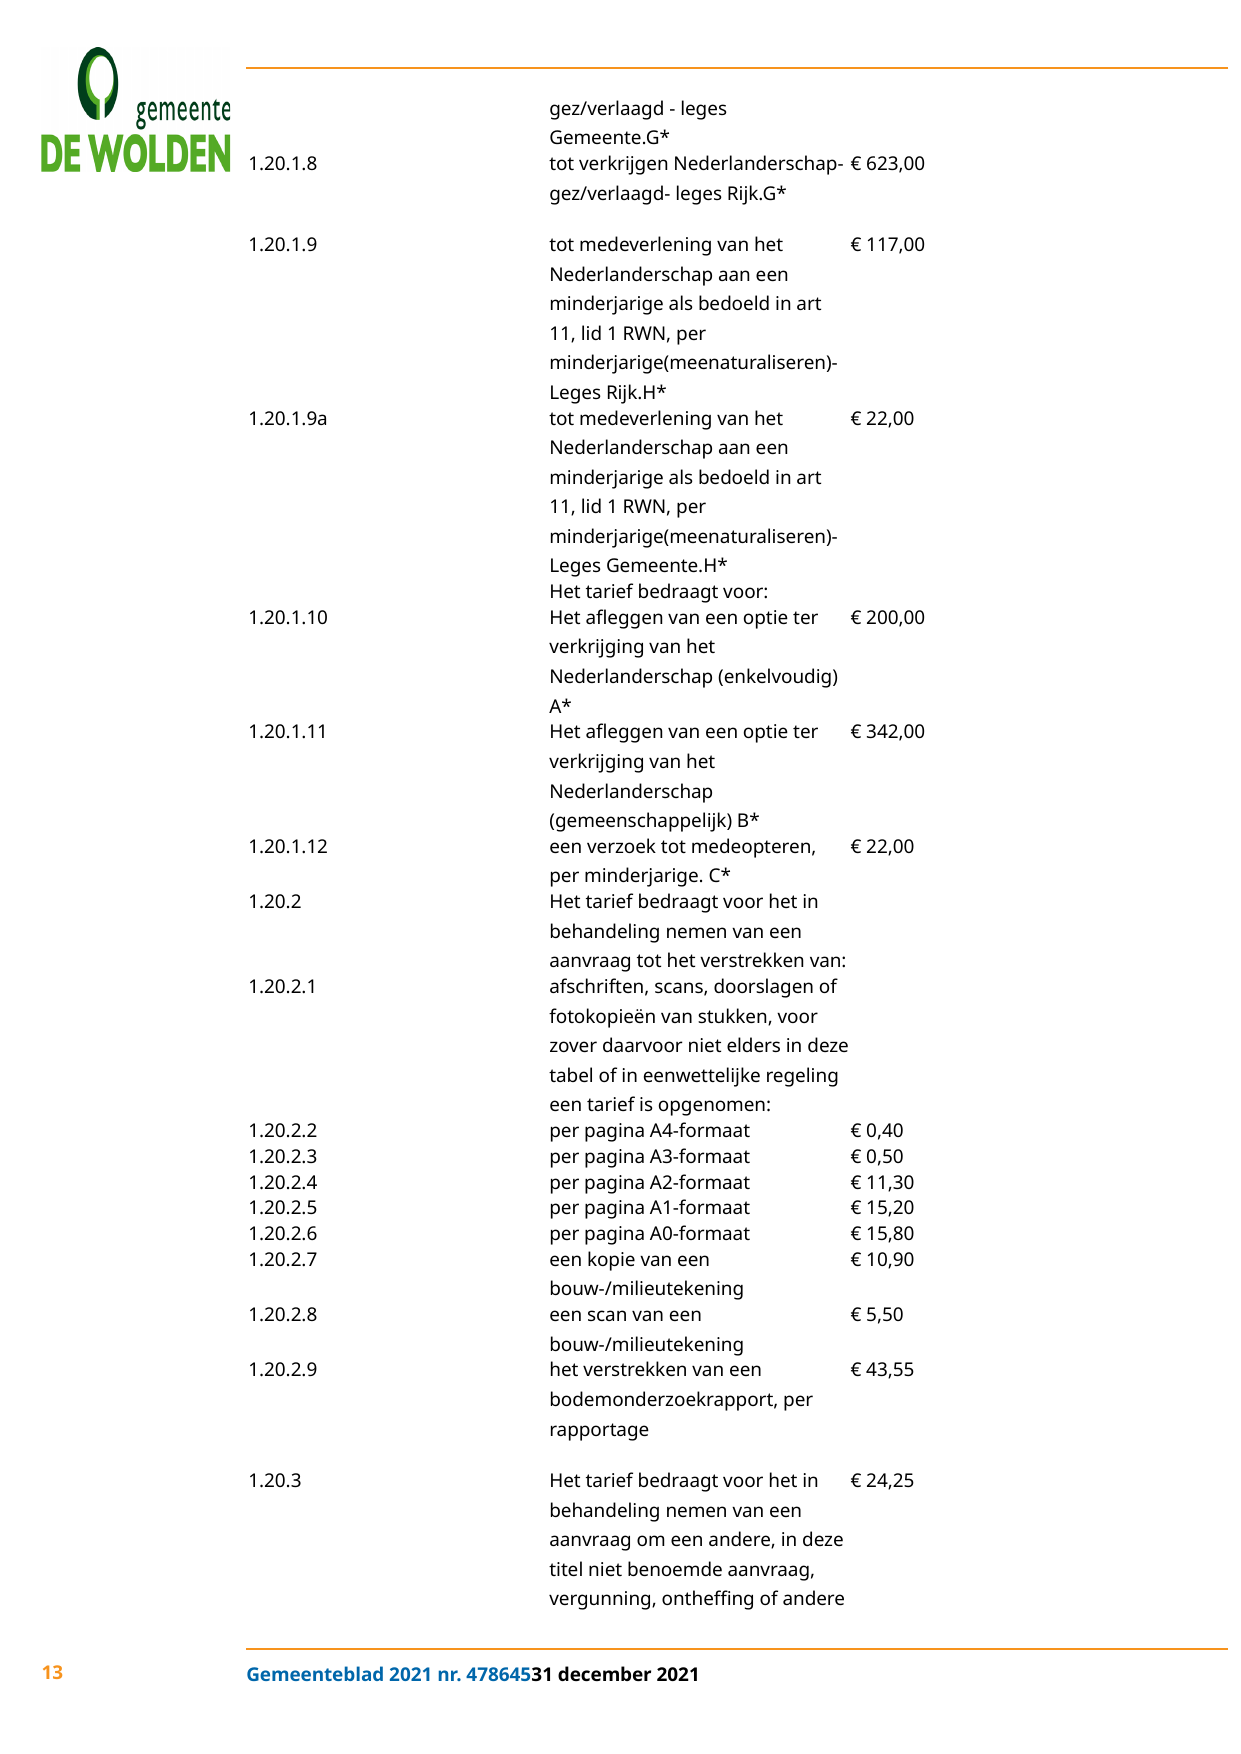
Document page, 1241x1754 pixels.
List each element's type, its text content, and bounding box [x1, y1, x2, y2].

table_cell € 11,30 [850, 1169, 1152, 1194]
table_cell een verzoek tot medeopteren, per minderjarige. C* [549, 833, 850, 888]
table_cell [248, 95, 549, 150]
table_cell 1.20.1.12 [248, 833, 549, 888]
picture [41, 47, 231, 172]
table_cell € 24,25 [850, 1467, 1152, 1611]
table_cell € 22,00 [850, 833, 1152, 888]
table_cell 1.20.2.8 [248, 1301, 549, 1357]
table_cell 1.20.2.6 [248, 1220, 549, 1246]
table_cell per pagina A0-formaat [549, 1220, 850, 1246]
table_cell € 10,90 [850, 1246, 1152, 1301]
table_cell Het tarief bedraagt voor het in behandeling nemen van een aanvraag om een andere, in deze titel niet benoemde aanvraag, vergunning, ontheffing of andere [549, 1467, 850, 1611]
table_cell [850, 889, 1152, 973]
table_cell € 15,80 [850, 1220, 1152, 1246]
table_cell 1.20.2.7 [248, 1246, 549, 1301]
table_cell een kopie van een bouw-/milieutekening [549, 1246, 850, 1301]
table_cell tot medeverlening van het Nederlanderschap aan een minderjarige als bedoeld in art 11, lid 1 RWN, per minderjarige(meenaturaliseren)-Leges Gemeente.H* [549, 405, 850, 578]
table_cell [850, 205, 1152, 231]
table_cell € 0,40 [850, 1118, 1152, 1143]
table_cell een scan van een bouw-/milieutekening [549, 1301, 850, 1357]
table_cell [549, 205, 850, 231]
table_cell € 200,00 [850, 604, 1152, 719]
table_cell [248, 1442, 549, 1467]
table_cell Het afleggen van een optie ter verkrijging van het Nederlanderschap (enkelvoudig) A* [549, 604, 850, 719]
table_cell [248, 579, 549, 604]
table_cell 1.20.2.2 [248, 1118, 549, 1143]
table_cell per pagina A3-formaat [549, 1143, 850, 1169]
table_cell 1.20.2.1 [248, 973, 549, 1117]
table_cell € 15,20 [850, 1195, 1152, 1220]
table_cell 1.20.2.4 [248, 1169, 549, 1194]
table_cell [850, 973, 1152, 1117]
table_cell € 22,00 [850, 405, 1152, 578]
table_cell 1.20.2.9 [248, 1357, 549, 1442]
table_cell [549, 1442, 850, 1467]
table_cell 1.20.1.8 [248, 150, 549, 205]
table_cell € 342,00 [850, 719, 1152, 833]
table_cell € 5,50 [850, 1301, 1152, 1357]
table_cell per pagina A4-formaat [549, 1118, 850, 1143]
table_cell tot verkrijgen Nederlanderschap-gez/verlaagd- leges Rijk.G* [549, 150, 850, 205]
table_cell gez/verlaagd - leges Gemeente.G* [549, 95, 850, 150]
table_cell 1.20.1.11 [248, 719, 549, 833]
table_cell Het afleggen van een optie ter verkrijging van het Nederlanderschap (gemeenschappelijk) B* [549, 719, 850, 833]
table_cell € 117,00 [850, 231, 1152, 405]
table_cell per pagina A1-formaat [549, 1195, 850, 1220]
table_cell Het tarief bedraagt voor: [549, 579, 850, 604]
table_cell 1.20.2.3 [248, 1143, 549, 1169]
table_cell € 0,50 [850, 1143, 1152, 1169]
table_cell € 623,00 [850, 150, 1152, 205]
table_cell 1.20.1.10 [248, 604, 549, 719]
table_cell per pagina A2-formaat [549, 1169, 850, 1194]
table_cell [248, 205, 549, 231]
table_cell [850, 579, 1152, 604]
table_cell 1.20.3 [248, 1467, 549, 1611]
table_cell Het tarief bedraagt voor het in behandeling nemen van een aanvraag tot het verstrekken van: [549, 889, 850, 973]
table_cell 1.20.1.9a [248, 405, 549, 578]
table_cell [850, 1442, 1152, 1467]
table_cell afschriften, scans, doorslagen of fotokopieën van stukken, voor zover daarvoor niet elders in deze tabel of in eenwettelijke regeling een tarief is opgenomen: [549, 973, 850, 1117]
table_cell € 43,55 [850, 1357, 1152, 1442]
table_cell 1.20.1.9 [248, 231, 549, 405]
table_cell [850, 95, 1152, 150]
table_cell 1.20.2.5 [248, 1195, 549, 1220]
table_cell tot medeverlening van het Nederlanderschap aan een minderjarige als bedoeld in art 11, lid 1 RWN, per minderjarige(meenaturaliseren)-Leges Rijk.H* [549, 231, 850, 405]
table_cell het verstrekken van een bodemonderzoekrapport, per rapportage [549, 1357, 850, 1442]
table_cell 1.20.2 [248, 889, 549, 973]
